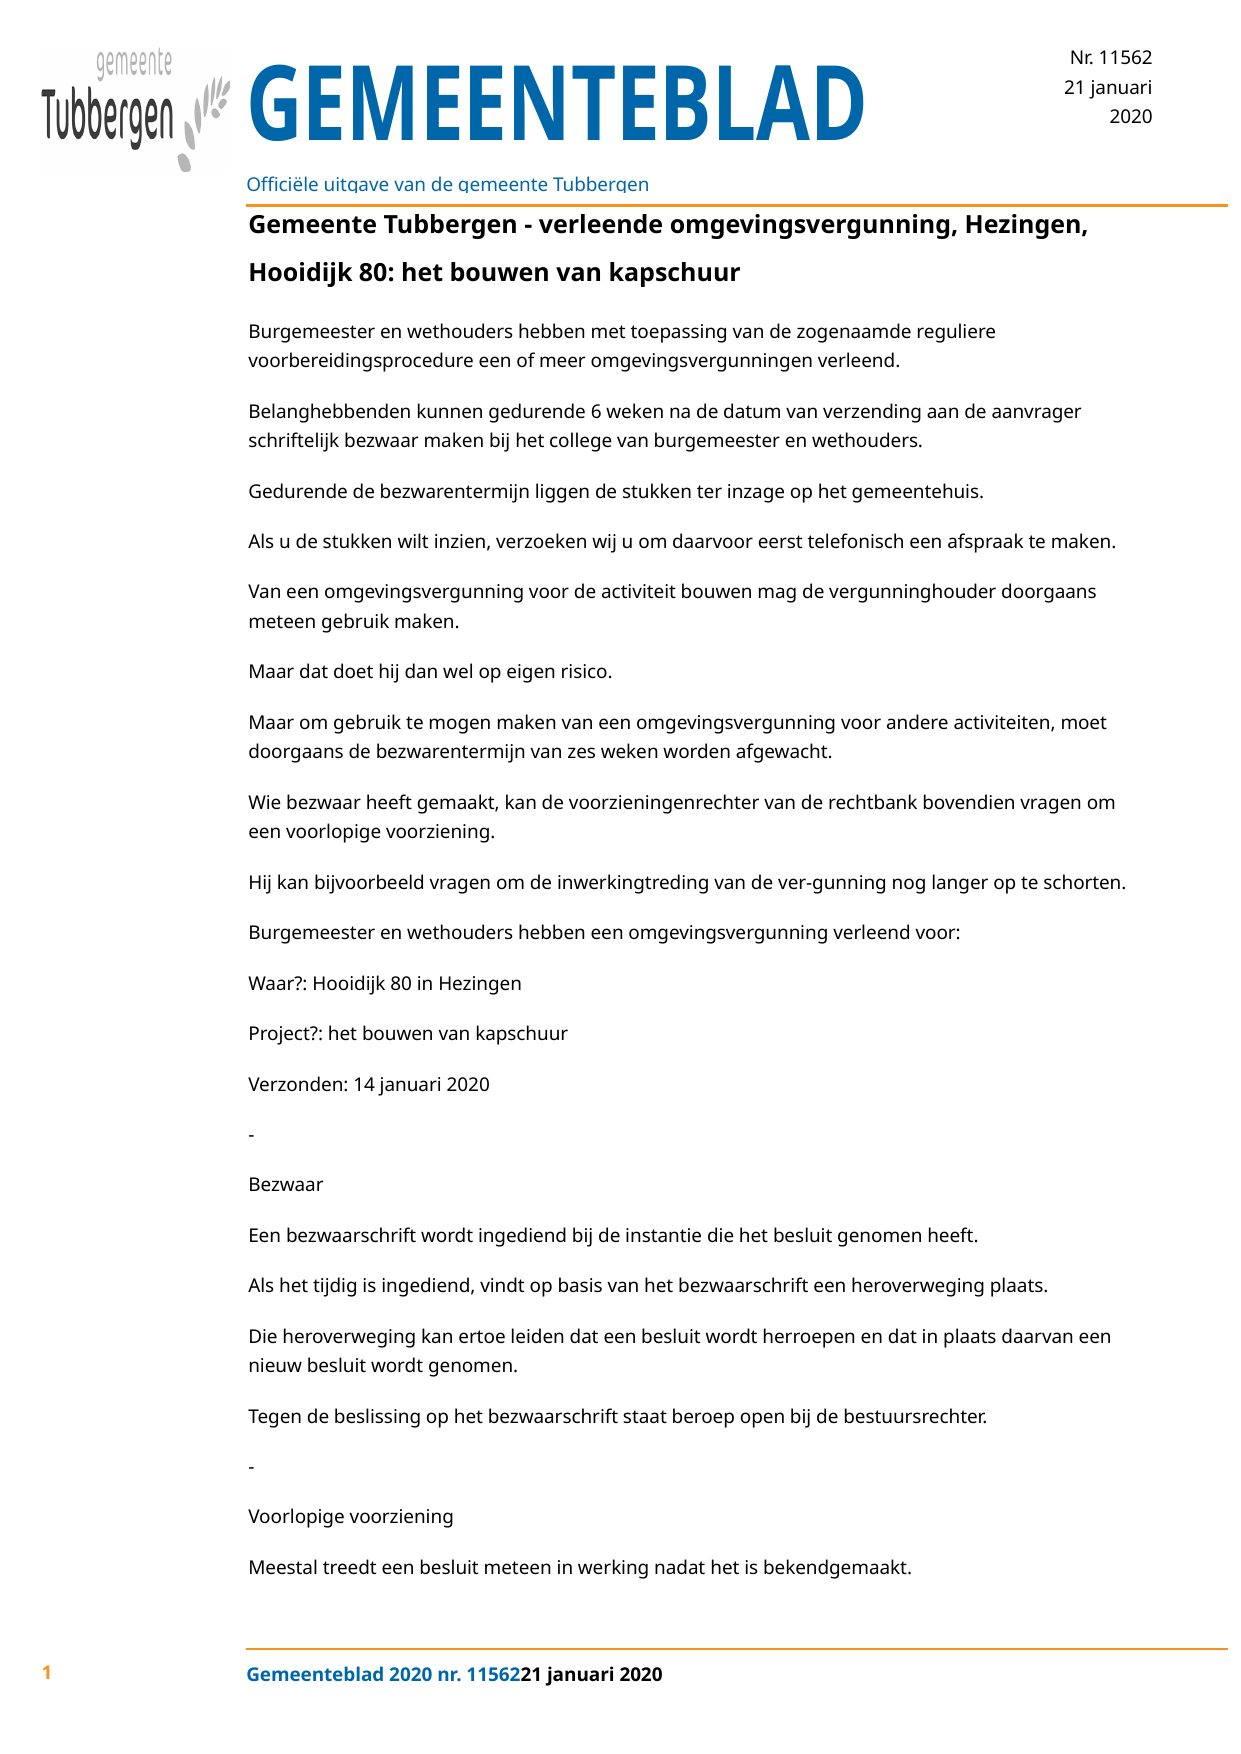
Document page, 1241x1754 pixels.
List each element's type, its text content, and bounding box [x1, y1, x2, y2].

text Burgemeester en wethouders hebben een omgevingsvergunning verleend voor: [248, 919, 1152, 945]
text Gedurende de bezwarentermijn liggen de stukken ter inzage op het gemeentehuis. [248, 478, 1152, 504]
text Belanghebbenden kunnen gedurende 6 weken na de datum van verzending aan de aanvrager schriftelijk bezwaar maken bij het college van burgemeester en wethouders. [248, 398, 1152, 453]
text - [248, 1453, 1152, 1479]
text - [248, 1121, 1152, 1147]
text Als u de stukken wilt inzien, verzoeken wij u om daarvoor eerst telefonisch een afspraak te maken. [248, 528, 1152, 554]
text Tegen de beslissing op het bezwaarschrift staat beroep open bij de bestuursrechter. [248, 1403, 1152, 1429]
text Een bezwaarschrift wordt ingediend bij de instantie die het besluit genomen heeft. [248, 1222, 1152, 1248]
text Gemeente Tubbergen - verleende omgevingsvergunning, Hezingen, Hooidijk 80: het bouwen van kapschuur [248, 207, 1152, 288]
text Waar?: Hooidijk 80 in Hezingen [248, 970, 1152, 996]
text Meestal treedt een besluit meteen in werking nadat het is bekendgemaakt. [248, 1554, 1152, 1580]
text Maar om gebruik te mogen maken van een omgevingsvergunning voor andere activiteiten, moet doorgaans de bezwarentermijn van zes weken worden afgewacht. [248, 709, 1152, 764]
text Die heroverweging kan ertoe leiden dat een besluit wordt herroepen en dat in plaats daarvan een nieuw besluit wordt genomen. [248, 1323, 1152, 1378]
picture [41, 47, 231, 172]
text Hij kan bijvoorbeeld vragen om de inwerkingtreding van de ver-gunning nog langer op te schorten. [248, 869, 1152, 895]
text Als het tijdig is ingediend, vindt op basis van het bezwaarschrift een heroverweging plaats. [248, 1272, 1152, 1298]
text Voorlopige voorziening [248, 1504, 1152, 1529]
text Burgemeester en wethouders hebben met toepassing van de zogenaamde reguliere voorbereidingsprocedure een of meer omgevingsvergunningen verleend. [248, 318, 1152, 373]
text Project?: het bouwen van kapschuur [248, 1020, 1152, 1046]
text Verzonden: 14 januari 2020 [248, 1071, 1152, 1097]
text Wie bezwaar heeft gemaakt, kan de voorzieningenrechter van de rechtbank bovendien vragen om een voorlopige voorziening. [248, 789, 1152, 844]
text Van een omgevingsvergunning voor de activiteit bouwen mag de vergunninghouder doorgaans meteen gebruik maken. [248, 579, 1152, 634]
text Maar dat doet hij dan wel op eigen risico. [248, 659, 1152, 684]
text Bezwaar [248, 1172, 1152, 1197]
